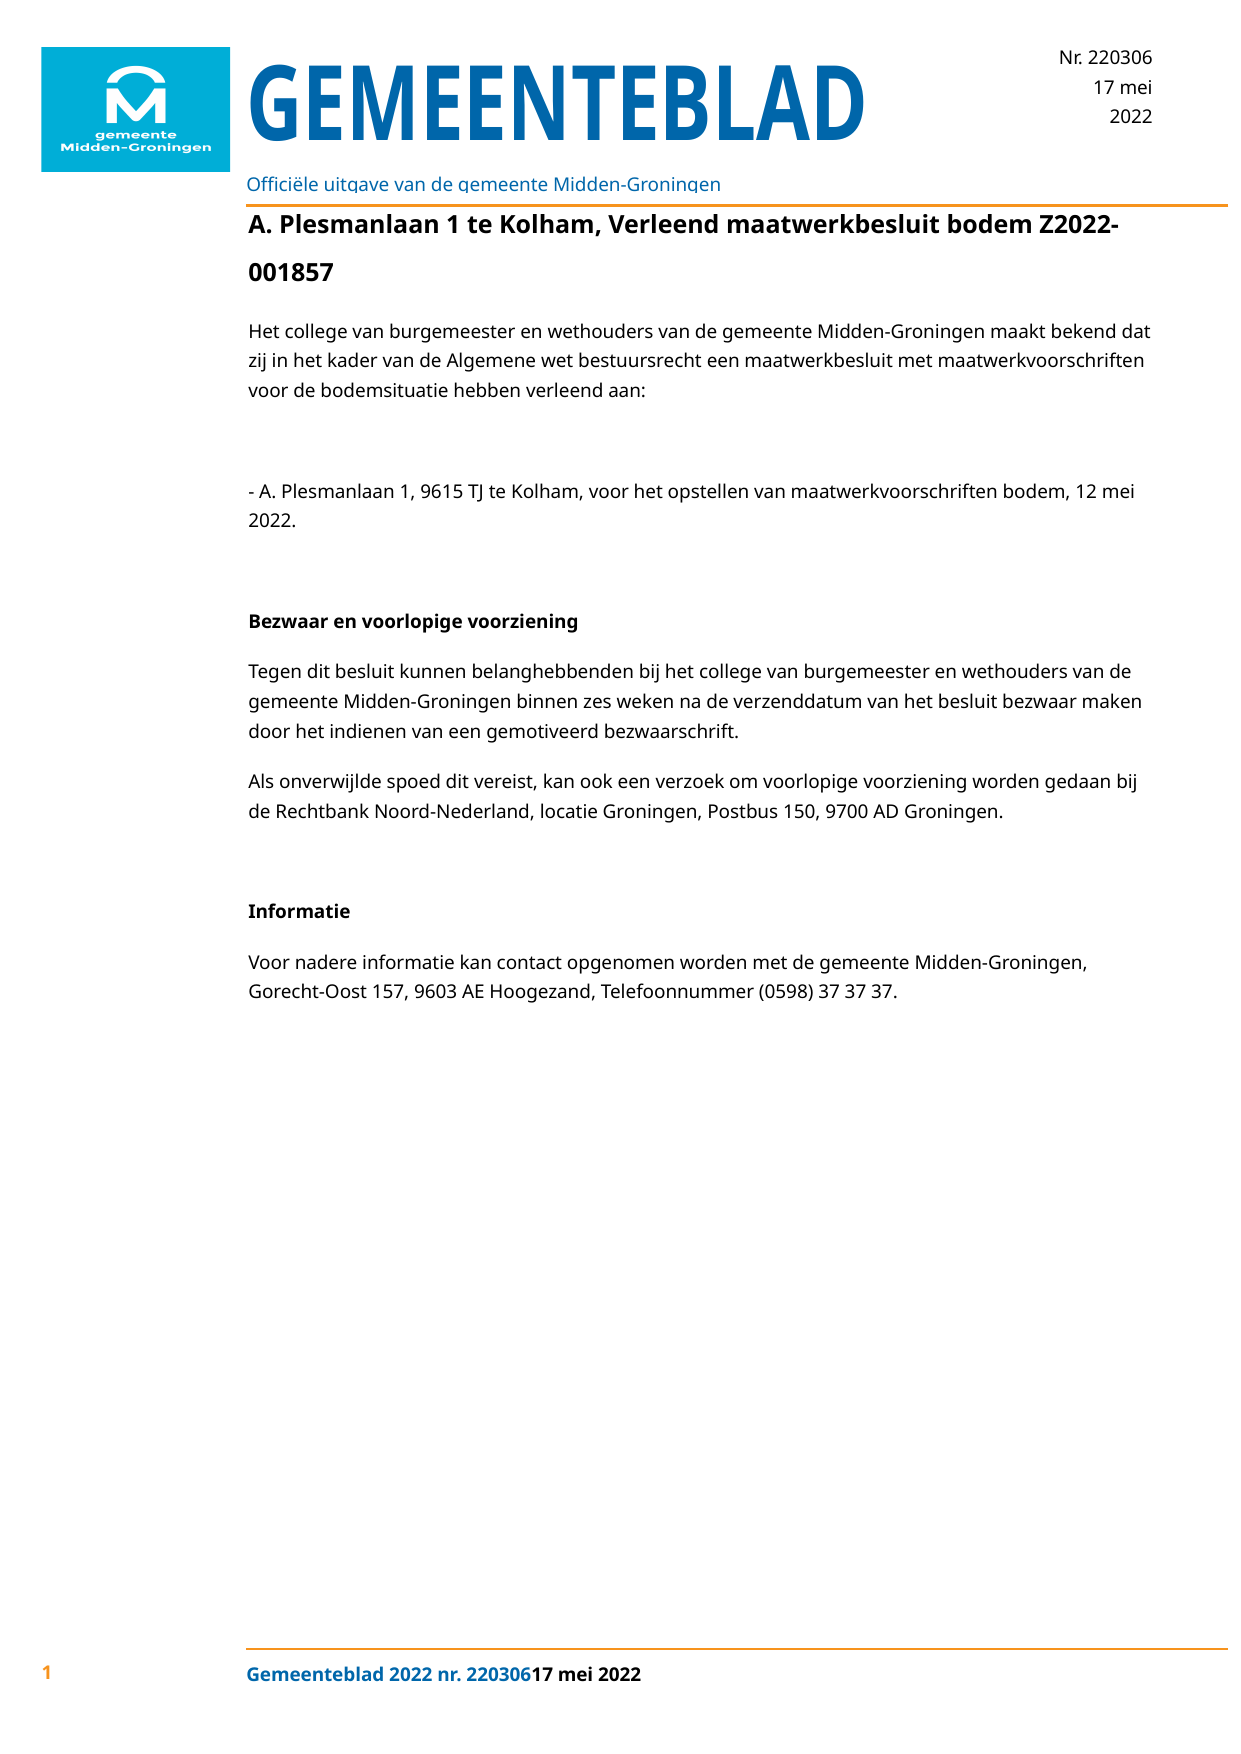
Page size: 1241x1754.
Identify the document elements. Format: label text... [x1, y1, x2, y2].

text Als onverwijlde spoed dit vereist, kan ook een verzoek om voorlopige voorziening worden gedaan bij de Rechtbank Noord-Nederland, locatie Groningen, Postbus 150, 9700 AD Groningen. [248, 768, 1152, 824]
text Voor nadere informatie kan contact opgenomen worden met de gemeente Midden-Groningen, Gorecht-Oost 157, 9603 AE Hoogezand, Telefoonnummer (0598) 37 37 37. [248, 949, 1152, 1004]
picture [107, 89, 165, 122]
text - A. Plesmanlaan 1, 9615 TJ te Kolham, voor het opstellen van maatwerkvoorschriften bodem, 12 mei 2022. [248, 478, 1152, 533]
picture [184, 146, 190, 153]
picture [108, 66, 164, 82]
text Het college van burgemeester en wethouders van de gemeente Midden-Groningen maakt bekend dat zij in het kader van de Algemene wet bestuursrecht een maatwerkbesluit met maatwerkvoorschriften voor de bodemsituatie hebben verleend aan: [248, 318, 1152, 403]
text A. Plesmanlaan 1 te Kolham, Verleend maatwerkbesluit bodem Z2022-001857 [248, 207, 1152, 288]
text Bezwaar en voorlopige voorziening [248, 608, 1152, 634]
text Tegen dit besluit kunnen belanghebbenden bij het college van burgemeester en wethouders van de gemeente Midden-Groningen binnen zes weken na de verzenddatum van het besluit bezwaar maken door het indienen van een gemotiveerd bezwaarschrift. [248, 659, 1152, 744]
text Informatie [248, 899, 1152, 924]
